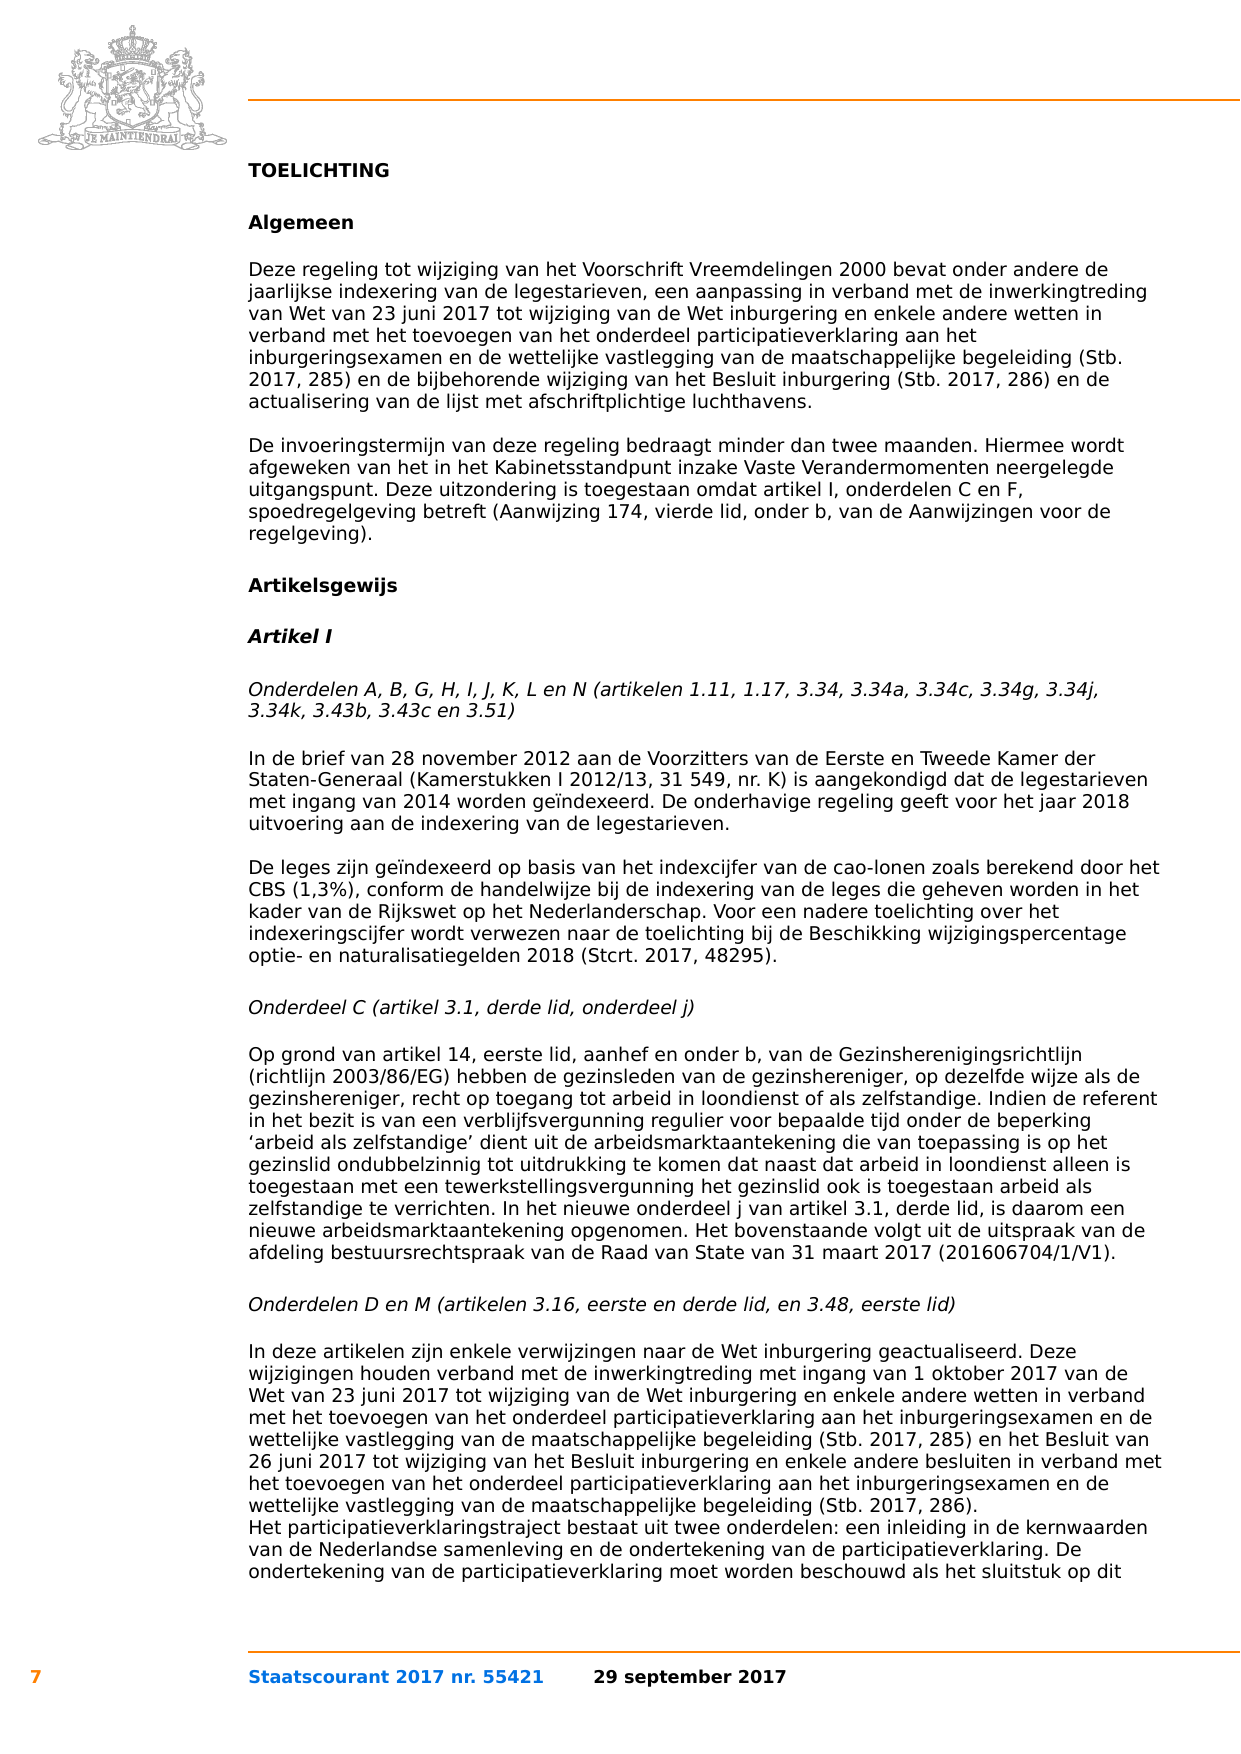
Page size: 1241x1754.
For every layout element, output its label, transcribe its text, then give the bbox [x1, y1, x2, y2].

picture [38, 25, 227, 150]
subtitle TOELICHTING [248, 160, 1163, 182]
subtitle Onderdeel C (artikel 3.1, derde lid, onderdeel j) [248, 997, 1163, 1019]
subtitle Onderdelen A, B, G, H, I, J, K, L en N (artikelen 1.11, 1.17, 3.34, 3.34a, 3.34c, 3.34g, 3.34j, 3.34k, 3.43b, 3.43c en 3.51) [248, 678, 1163, 722]
text Het participatieverklaringstraject bestaat uit twee onderdelen: een inleiding in de kernwaarden van de Nederlandse samenleving en de ondertekening van de participatieverklaring. De ondertekening van de participatieverklaring moet worden beschouwd als het sluitstuk op dit [248, 1517, 1163, 1583]
text In deze artikelen zijn enkele verwijzingen naar de Wet inburgering geactualiseerd. Deze wijzigingen houden verband met de inwerkingtreding met ingang van 1 oktober 2017 van de Wet van 23 juni 2017 tot wijziging van de Wet inburgering en enkele andere wetten in verband met het toevoegen van het onderdeel participatieverklaring aan het inburgeringsexamen en de wettelijke vastlegging van de maatschappelijke begeleiding (Stb. 2017, 285) en het Besluit van 26 juni 2017 tot wijziging van het Besluit inburgering en enkele andere besluiten in verband met het toevoegen van het onderdeel participatieverklaring aan het inburgeringsexamen en de wettelijke vastlegging van de maatschappelijke begeleiding (Stb. 2017, 286). [248, 1341, 1163, 1517]
text De invoeringstermijn van deze regeling bedraagt minder dan twee maanden. Hiermee wordt afgeweken van het in het Kabinetsstandpunt inzake Vaste Verandermomenten neergelegde uitgangspunt. Deze uitzondering is toegestaan omdat artikel I, onderdelen C en F, spoedregelgeving betreft (Aanwijzing 174, vierde lid, onder b, van de Aanwijzingen voor de regelgeving). [248, 434, 1163, 544]
subtitle Algemeen [248, 212, 1163, 234]
subtitle Onderdelen D en M (artikelen 3.16, eerste en derde lid, en 3.48, eerste lid) [248, 1294, 1163, 1316]
subtitle Artikelsgewijs [248, 574, 1163, 596]
subtitle Artikel I [248, 626, 1163, 648]
text De leges zijn geïndexeerd op basis van het indexcijfer van de cao-lonen zoals berekend door het CBS (1,3%), conform de handelwijze bij de indexering van de leges die geheven worden in het kader van de Rijkswet op het Nederlanderschap. Voor een nadere toelichting over het indexeringscijfer wordt verwezen naar de toelichting bij de Beschikking wijzigingspercentage optie- en naturalisatiegelden 2018 (Stcrt. 2017, 48295). [248, 857, 1163, 967]
text Deze regeling tot wijziging van het Voorschrift Vreemdelingen 2000 bevat onder andere de jaarlijkse indexering van de legestarieven, een aanpassing in verband met de inwerkingtreding van Wet van 23 juni 2017 tot wijziging van de Wet inburgering en enkele andere wetten in verband met het toevoegen van het onderdeel participatieverklaring aan het inburgeringsexamen en de wettelijke vastlegging van de maatschappelijke begeleiding (Stb. 2017, 285) en de bijbehorende wijziging van het Besluit inburgering (Stb. 2017, 286) en de actualisering van de lijst met afschriftplichtige luchthavens. [248, 259, 1163, 413]
text In de brief van 28 november 2012 aan de Voorzitters van de Eerste en Tweede Kamer der Staten-Generaal (Kamerstukken I 2012/13, 31 549, nr. K) is aangekondigd dat de legestarieven met ingang van 2014 worden geïndexeerd. De onderhavige regeling geeft voor het jaar 2018 uitvoering aan de indexering van de legestarieven. [248, 747, 1163, 835]
text Op grond van artikel 14, eerste lid, aanhef en onder b, van de Gezinsherenigingsrichtlijn (richtlijn 2003/86/EG) hebben de gezinsleden van de gezinshereniger, op dezelfde wijze als de gezinshereniger, recht op toegang tot arbeid in loondienst of als zelfstandige. Indien de referent in het bezit is van een verblijfsvergunning regulier voor bepaalde tijd onder de beperking ‘arbeid als zelfstandige’ dient uit de arbeidsmarktaantekening die van toepassing is op het gezinslid ondubbelzinnig tot uitdrukking te komen dat naast dat arbeid in loondienst alleen is toegestaan met een tewerkstellingsvergunning het gezinslid ook is toegestaan arbeid als zelfstandige te verrichten. In het nieuwe onderdeel j van artikel 3.1, derde lid, is daarom een nieuwe arbeidsmarktaantekening opgenomen. Het bovenstaande volgt uit de uitspraak van de afdeling bestuursrechtspraak van de Raad van State van 31 maart 2017 (201606704/1/V1). [248, 1044, 1163, 1264]
